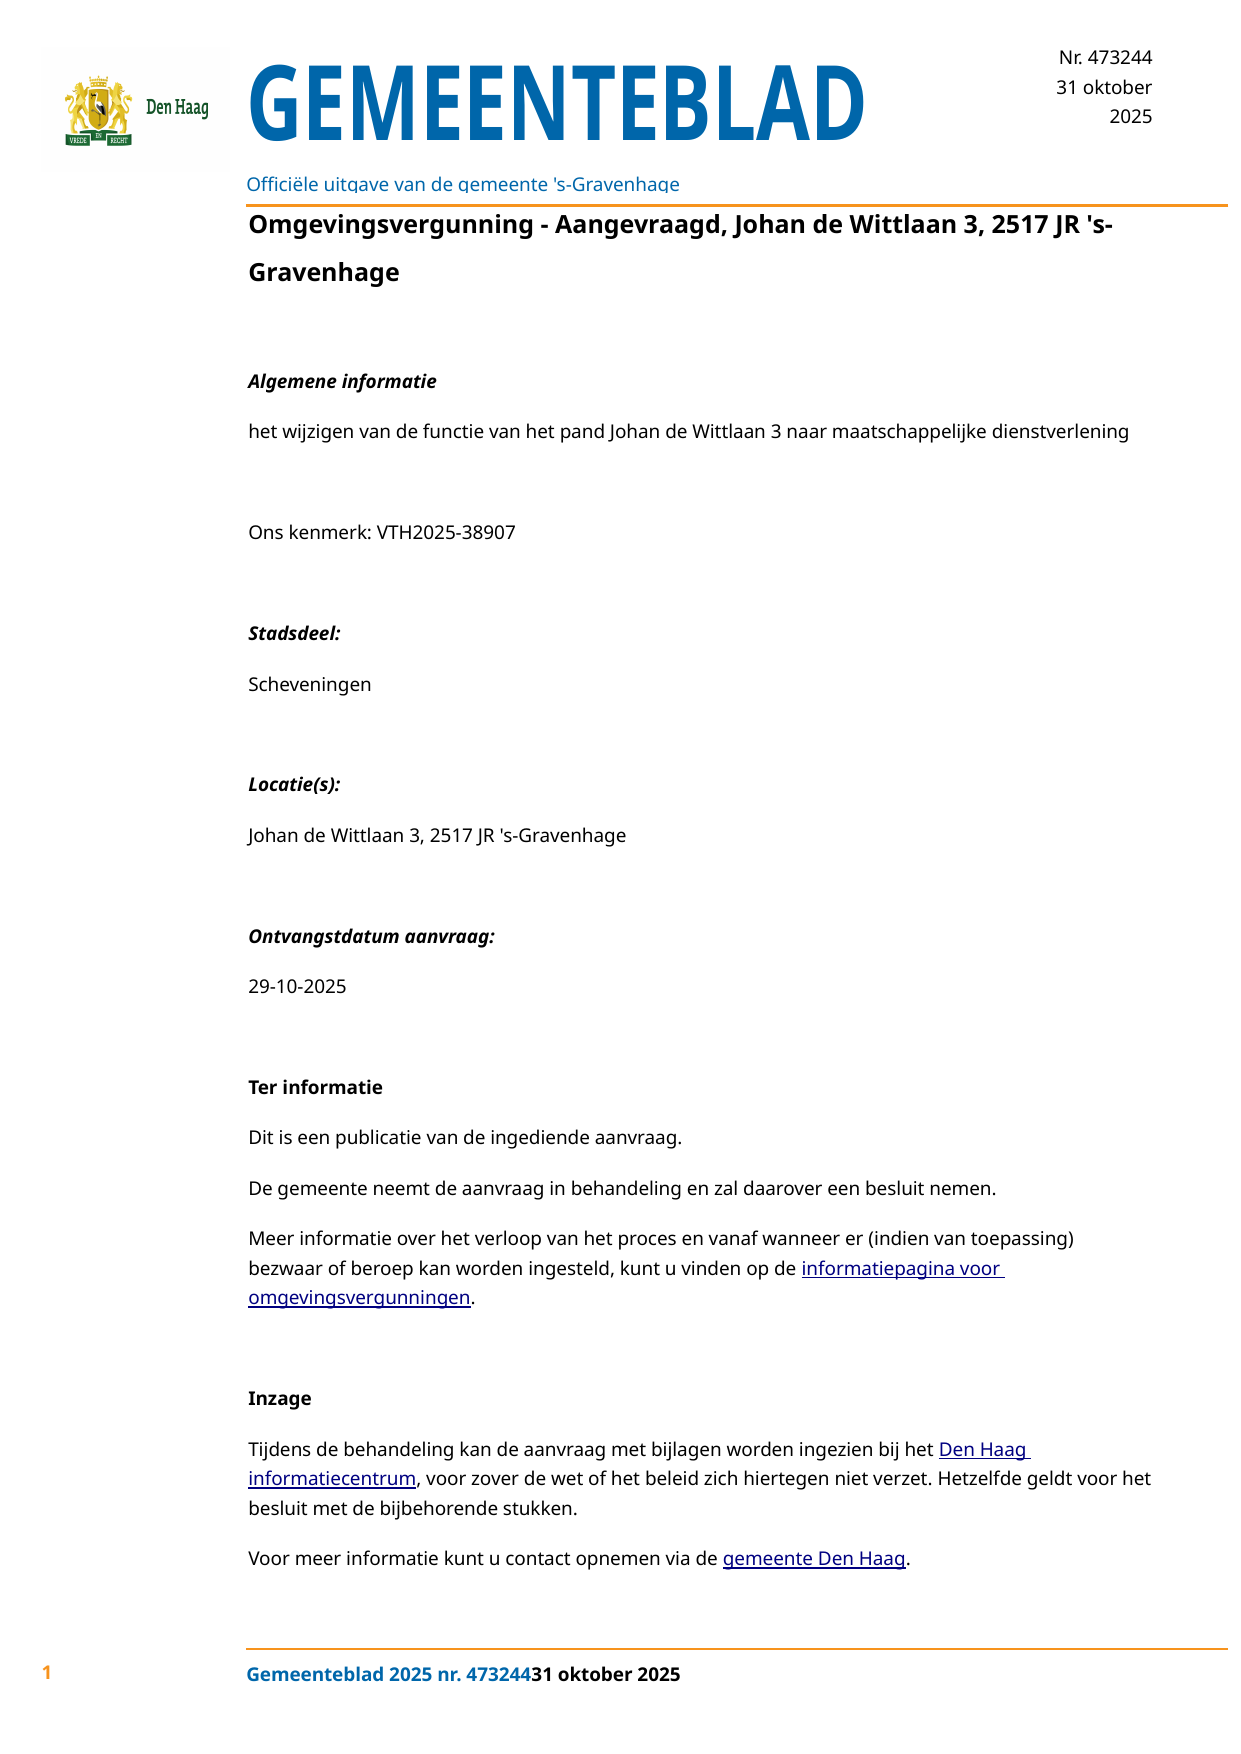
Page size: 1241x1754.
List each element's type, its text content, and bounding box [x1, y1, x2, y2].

text Locatie(s): [248, 772, 1152, 797]
text Tijdens de behandeling kan de aanvraag met bijlagen worden ingezien bij het Den Haag informatiecentrum, voor zover de wet of het beleid zich hiertegen niet verzet. Hetzelfde geldt voor het besluit met de bijbehorende stukken. [248, 1436, 1152, 1521]
text 29-10-2025 [248, 973, 1152, 999]
text Omgevingsvergunning - Aangevraagd, Johan de Wittlaan 3, 2517 JR 's-Gravenhage [248, 207, 1152, 288]
text Inzage [248, 1385, 1152, 1411]
text Stadsdeel: [248, 620, 1152, 646]
text Ontvangstdatum aanvraag: [248, 923, 1152, 949]
text Johan de Wittlaan 3, 2517 JR 's-Gravenhage [248, 822, 1152, 848]
text Dit is een publicatie van de ingediende aanvraag. [248, 1124, 1152, 1150]
text Algemene informatie [248, 368, 1152, 394]
text Meer informatie over het verloop van het proces en vanaf wanneer er (indien van toepassing) bezwaar of beroep kan worden ingesteld, kunt u vinden op de informatiepagina voor omgevingsvergunningen. [248, 1225, 1152, 1310]
text het wijzigen van de functie van het pand Johan de Wittlaan 3 naar maatschappelijke dienstverlening [248, 419, 1152, 444]
text De gemeente neemt de aanvraag in behandeling en zal daarover een besluit nemen. [248, 1175, 1152, 1201]
picture [41, 47, 231, 172]
text Scheveningen [248, 671, 1152, 697]
text Ons kenmerk: VTH2025-38907 [248, 519, 1152, 545]
text Voor meer informatie kunt u contact opnemen via de gemeente Den Haag. [248, 1545, 1152, 1571]
text Ter informatie [248, 1074, 1152, 1100]
